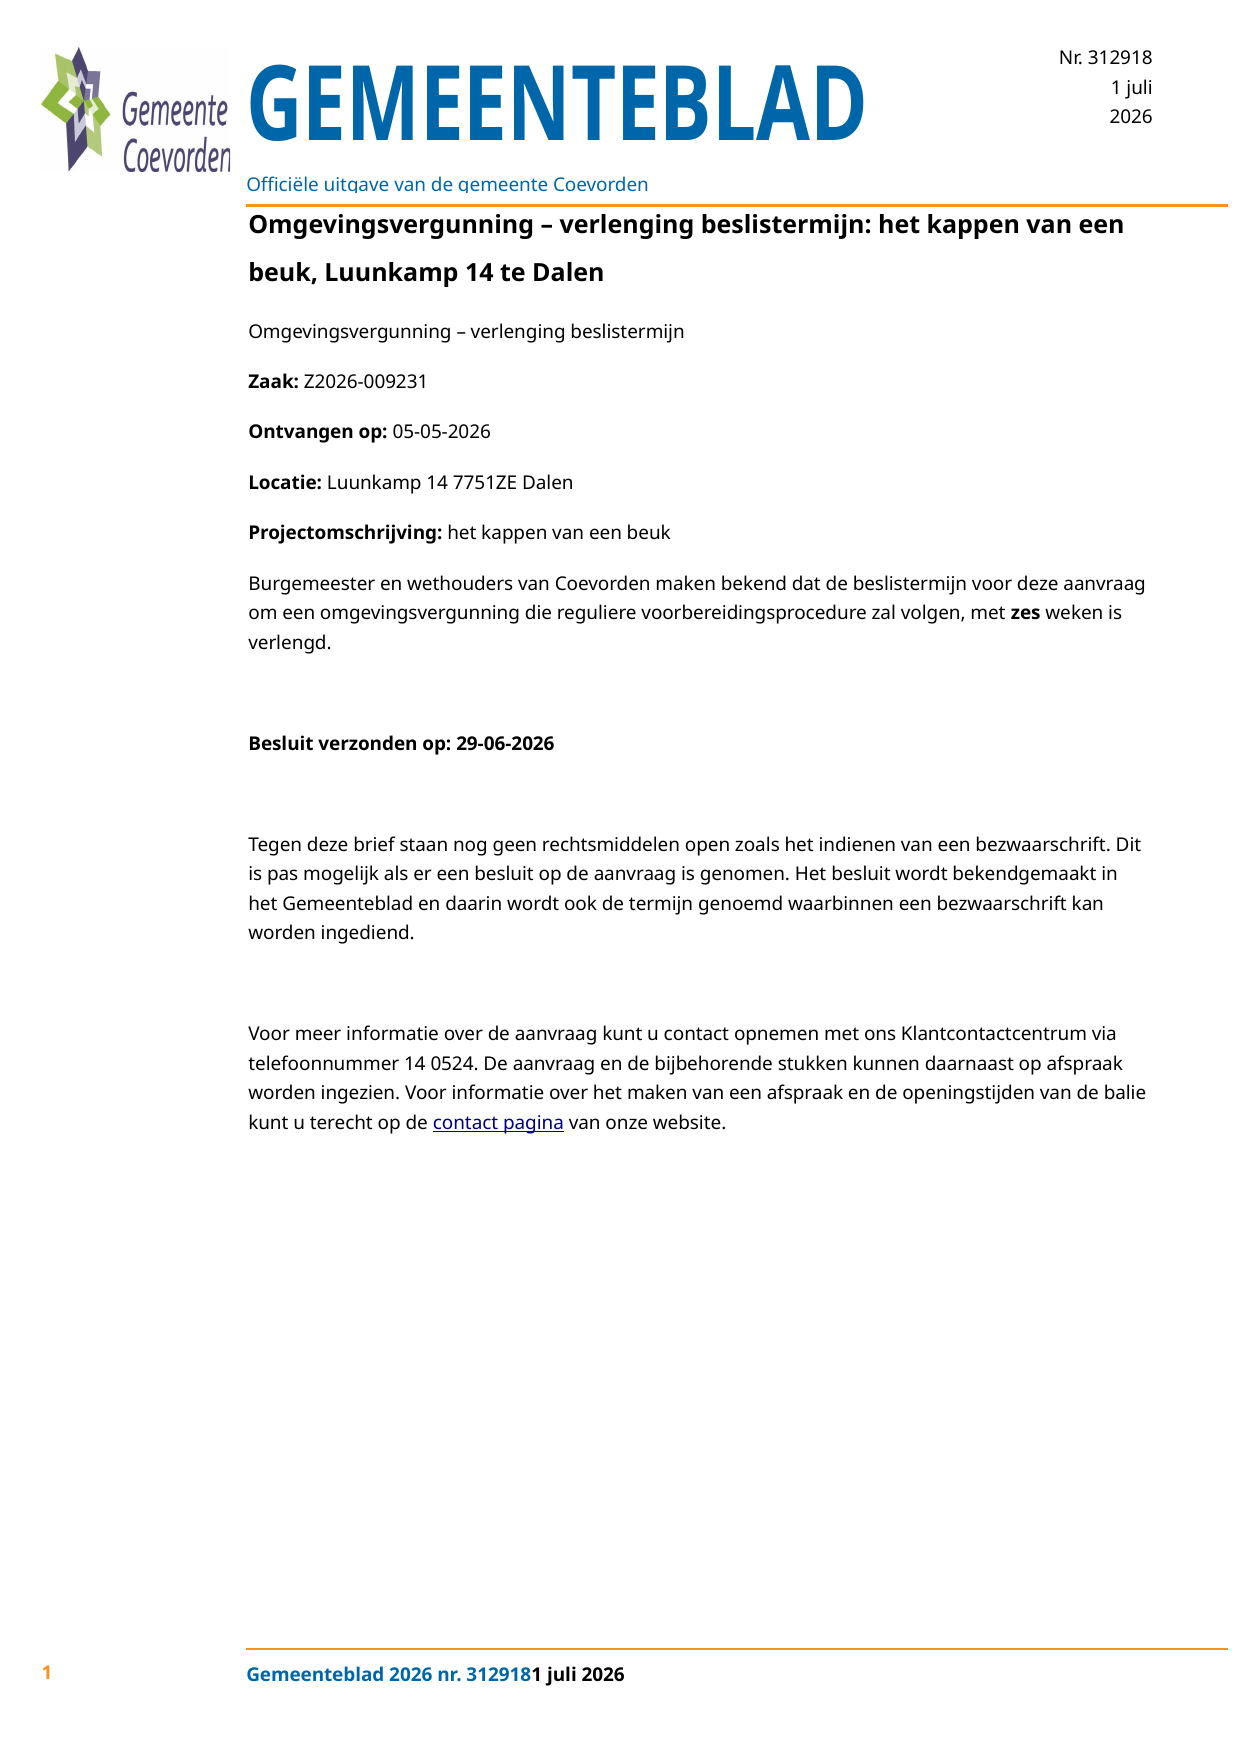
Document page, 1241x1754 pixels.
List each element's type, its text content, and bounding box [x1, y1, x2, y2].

text Ontvangen op: 05-05-2026 [248, 419, 1152, 444]
text Locatie: Luunkamp 14 7751ZE Dalen [248, 469, 1152, 495]
text Voor meer informatie over de aanvraag kunt u contact opnemen met ons Klantcontactcentrum via telefoonnummer 14 0524. De aanvraag en de bijbehorende stukken kunnen daarnaast op afspraak worden ingezien. Voor informatie over het maken van een afspraak en de openingstijden van de balie kunt u terecht op de contact pagina van onze website. [248, 1020, 1152, 1135]
text Burgemeester en wethouders van Coevorden maken bekend dat de beslistermijn voor deze aanvraag om een omgevingsvergunning die reguliere voorbereidingsprocedure zal volgen, met zes weken is verlengd. [248, 570, 1152, 655]
picture [41, 47, 231, 172]
text Tegen deze brief staan nog geen rechtsmiddelen open zoals het indienen van een bezwaarschrift. Dit is pas mogelijk als er een besluit op de aanvraag is genomen. Het besluit wordt bekendgemaakt in het Gemeenteblad en daarin wordt ook de termijn genoemd waarbinnen een bezwaarschrift kan worden ingediend. [248, 831, 1152, 945]
text Projectomschrijving: het kappen van een beuk [248, 519, 1152, 545]
text Besluit verzonden op: 29-06-2026 [248, 730, 1152, 756]
text Zaak: Z2026-009231 [248, 368, 1152, 394]
text Omgevingsvergunning – verlenging beslistermijn: het kappen van een beuk, Luunkamp 14 te Dalen [248, 207, 1152, 288]
text Omgevingsvergunning – verlenging beslistermijn [248, 318, 1152, 344]
